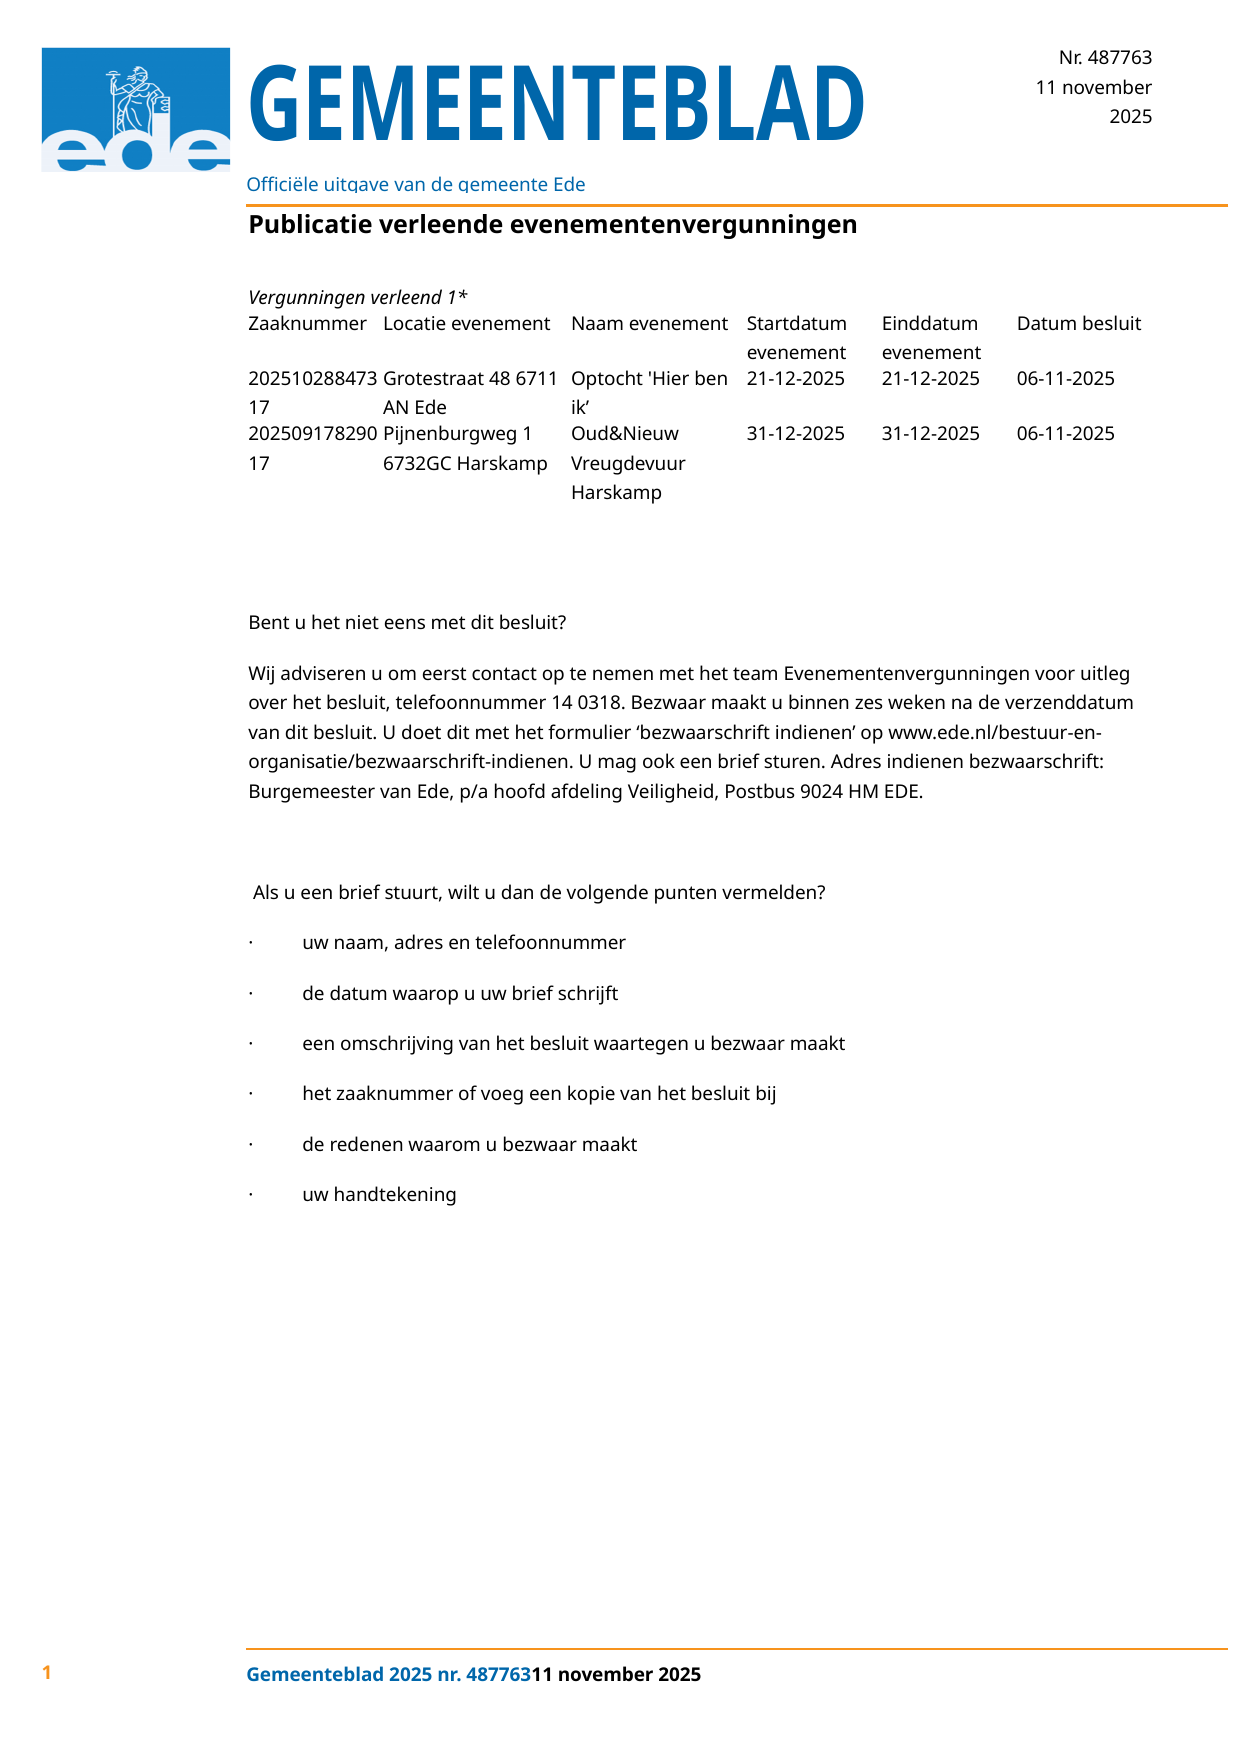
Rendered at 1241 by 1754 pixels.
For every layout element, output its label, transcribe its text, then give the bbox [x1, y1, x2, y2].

table_cell 21-12-2025 [882, 365, 1017, 420]
table_cell Pijnenburgweg 1 6732GC Harskamp [383, 420, 571, 505]
table_header Einddatum evenement [882, 310, 1017, 365]
table_header Locatie evenement [383, 310, 571, 365]
text Publicatie verleende evenementenvergunningen [248, 207, 1152, 241]
table_header Startdatum evenement [747, 310, 882, 365]
table_cell 20250917829017 [248, 420, 383, 505]
table_cell 31-12-2025 [882, 420, 1017, 505]
table_header Zaaknummer [248, 310, 383, 365]
text · het zaaknummer of voeg een kopie van het besluit bij [248, 1081, 1152, 1106]
table_cell 21-12-2025 [747, 365, 882, 420]
text · de datum waarop u uw brief schrijft [248, 980, 1152, 1005]
text · de redenen waarom u bezwaar maakt [248, 1131, 1152, 1157]
table_cell 06-11-2025 [1017, 420, 1152, 505]
text Bent u het niet eens met dit besluit? [248, 609, 1152, 635]
picture [41, 47, 231, 172]
table_cell Grotestraat 48 6711 AN Ede [383, 365, 571, 420]
table_cell 31-12-2025 [747, 420, 882, 505]
table_header Naam evenement [571, 310, 747, 365]
text Vergunningen verleend 1* [248, 284, 1152, 309]
text Als u een brief stuurt, wilt u dan de volgende punten vermelden? [248, 879, 1152, 904]
table_cell 20251028847317 [248, 365, 383, 420]
table_cell Optocht 'Hier ben ik’ [571, 365, 747, 420]
text Wij adviseren u om eerst contact op te nemen met het team Evenementenvergunningen voor uitleg over het besluit, telefoonnummer 14 0318. Bezwaar maakt u binnen zes weken na de verzenddatum van dit besluit. U doet dit met het formulier ‘bezwaarschrift indienen’ op www.ede.nl/bestuur-en-organisatie/bezwaarschrift-indienen. U mag ook een brief sturen. Adres indienen bezwaarschrift: Burgemeester van Ede, p/a hoofd afdeling Veiligheid, Postbus 9024 HM EDE. [248, 660, 1152, 804]
text · uw handtekening [248, 1181, 1152, 1207]
text · uw naam, adres en telefoonnummer [248, 929, 1152, 955]
text · een omschrijving van het besluit waartegen u bezwaar maakt [248, 1030, 1152, 1056]
table_header Datum besluit [1017, 310, 1152, 365]
table_cell 06-11-2025 [1017, 365, 1152, 420]
table_cell Oud&Nieuw Vreugdevuur Harskamp [571, 420, 747, 505]
